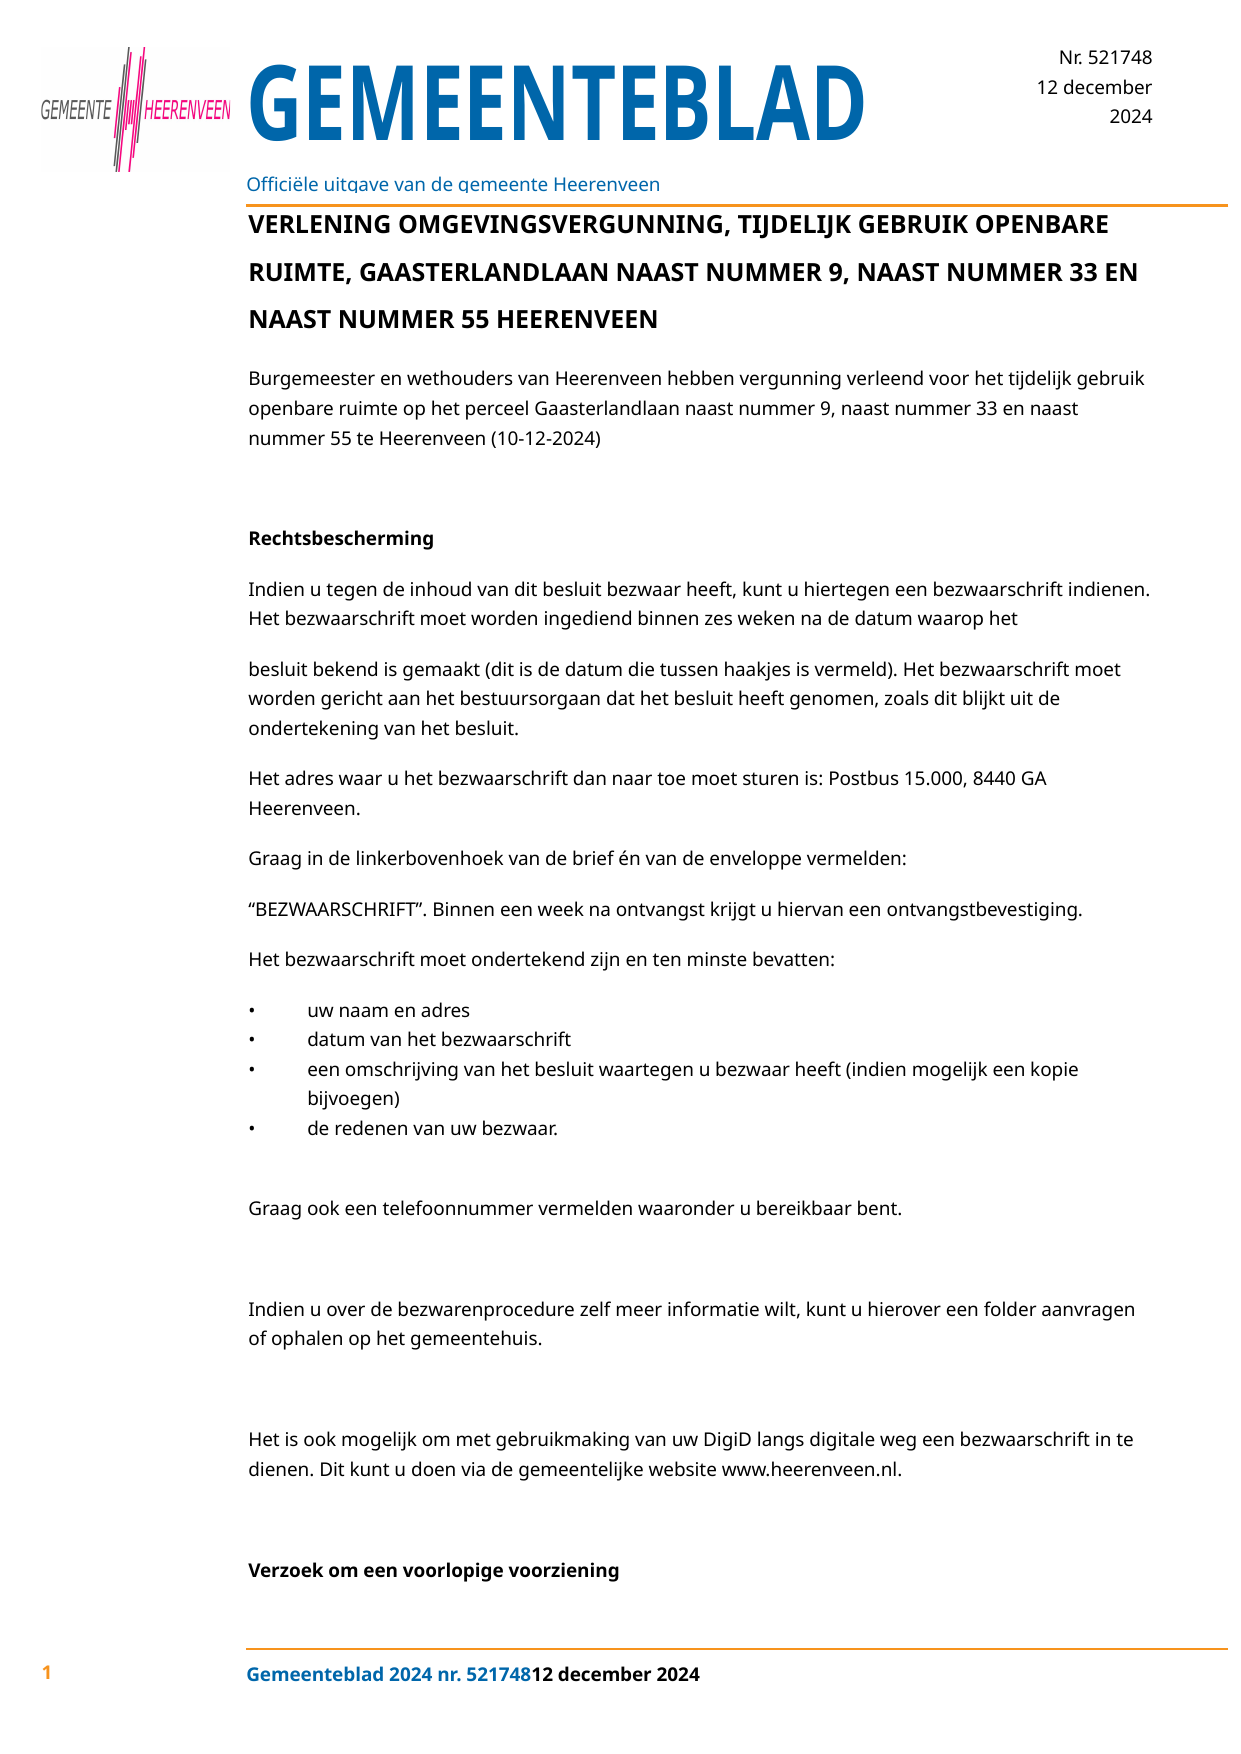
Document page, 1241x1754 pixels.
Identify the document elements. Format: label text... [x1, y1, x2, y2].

picture [41, 47, 231, 172]
list een omschrijving van het besluit waartegen u bezwaar heeft (indien mogelijk een kopie bijvoegen) [248, 1056, 1152, 1111]
text besluit bekend is gemaakt (dit is de datum die tussen haakjes is vermeld). Het bezwaarschrift moet worden gericht aan het bestuursorgaan dat het besluit heeft genomen, zoals dit blijkt uit de ondertekening van het besluit. [248, 656, 1152, 741]
list datum van het bezwaarschrift [248, 1026, 1152, 1052]
text Burgemeester en wethouders van Heerenveen hebben vergunning verleend voor het tijdelijk gebruik openbare ruimte op het perceel Gaasterlandlaan naast nummer 9, naast nummer 33 en naast nummer 55 te Heerenveen (10-12-2024) [248, 366, 1152, 450]
text Graag in de linkerbovenhoek van de brief én van de enveloppe vermelden: [248, 846, 1152, 871]
text Verzoek om een voorlopige voorziening [248, 1557, 1152, 1582]
list uw naam en adres [248, 997, 1152, 1022]
text Graag ook een telefoonnummer vermelden waaronder u bereikbaar bent. [248, 1195, 1152, 1221]
text Indien u over de bezwarenprocedure zelf meer informatie wilt, kunt u hierover een folder aanvragen of ophalen op het gemeentehuis. [248, 1296, 1152, 1351]
list de redenen van uw bezwaar. [248, 1115, 1152, 1141]
text “BEZWAARSCHRIFT”. Binnen een week na ontvangst krijgt u hiervan een ontvangstbevestiging. [248, 896, 1152, 922]
text Het adres waar u het bezwaarschrift dan naar toe moet sturen is: Postbus 15.000, 8440 GA Heerenveen. [248, 766, 1152, 821]
text Rechtsbescherming [248, 526, 1152, 551]
text Het is ook mogelijk om met gebruikmaking van uw DigiD langs digitale weg een bezwaarschrift in te dienen. Dit kunt u doen via de gemeentelijke website www.heerenveen.nl. [248, 1426, 1152, 1482]
text VERLENING OMGEVINGSVERGUNNING, TIJDELIJK GEBRUIK OPENBARE RUIMTE, GAASTERLANDLAAN NAAST NUMMER 9, NAAST NUMMER 33 EN NAAST NUMMER 55 HEERENVEEN [248, 207, 1152, 336]
text Indien u tegen de inhoud van dit besluit bezwaar heeft, kunt u hiertegen een bezwaarschrift indienen. Het bezwaarschrift moet worden ingediend binnen zes weken na de datum waarop het [248, 576, 1152, 631]
text Het bezwaarschrift moet ondertekend zijn en ten minste bevatten: [248, 946, 1152, 972]
